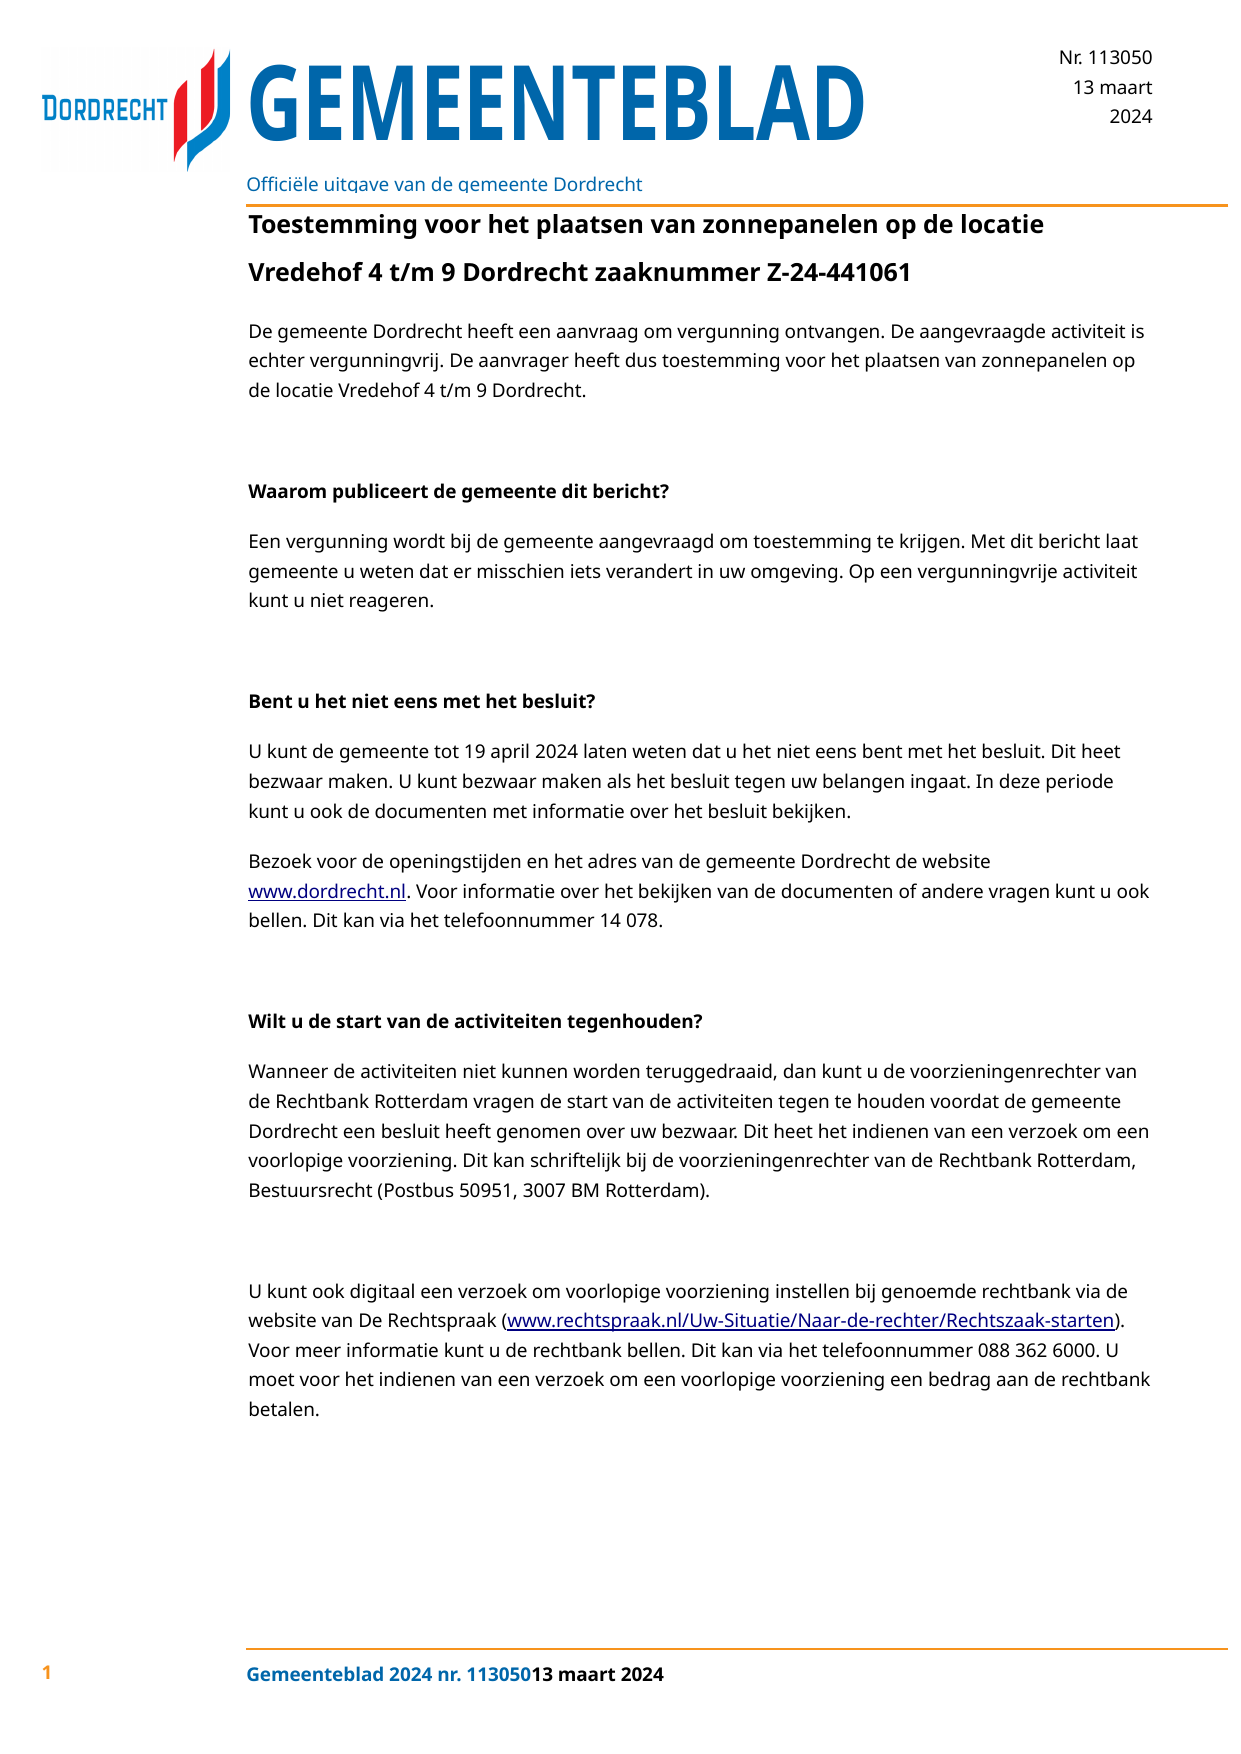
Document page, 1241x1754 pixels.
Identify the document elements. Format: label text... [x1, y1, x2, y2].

text U kunt de gemeente tot 19 april 2024 laten weten dat u het niet eens bent met het besluit. Dit heet bezwaar maken. U kunt bezwaar maken als het besluit tegen uw belangen ingaat. In deze periode kunt u ook de documenten met informatie over het besluit bekijken. [248, 739, 1152, 824]
text De gemeente Dordrecht heeft een aanvraag om vergunning ontvangen. De aangevraagde activiteit is echter vergunningvrij. De aanvrager heeft dus toestemming voor het plaatsen van zonnepanelen op de locatie Vredehof 4 t/m 9 Dordrecht. [248, 318, 1152, 403]
text Toestemming voor het plaatsen van zonnepanelen op de locatie Vredehof 4 t/m 9 Dordrecht zaaknummer Z-24-441061 [248, 207, 1152, 288]
text Waarom publiceert de gemeente dit bericht? [248, 478, 1152, 504]
text Bent u het niet eens met het besluit? [248, 688, 1152, 714]
text Wanneer de activiteiten niet kunnen worden teruggedraaid, dan kunt u de voorzieningenrechter van de Rechtbank Rotterdam vragen de start van de activiteiten tegen te houden voordat de gemeente Dordrecht een besluit heeft genomen over uw bezwaar. Dit heet het indienen van een verzoek om een voorlopige voorziening. Dit kan schriftelijk bij de voorzieningenrechter van de Rechtbank Rotterdam, Bestuursrecht (Postbus 50951, 3007 BM Rotterdam). [248, 1059, 1152, 1203]
picture [41, 47, 231, 172]
text Wilt u de start van de activiteiten tegenhouden? [248, 1008, 1152, 1034]
text U kunt ook digitaal een verzoek om voorlopige voorziening instellen bij genoemde rechtbank via de website van De Rechtspraak (www.rechtspraak.nl/Uw-Situatie/Naar-de-rechter/Rechtszaak-starten). Voor meer informatie kunt u de rechtbank bellen. Dit kan via het telefoonnummer 088 362 6000. U moet voor het indienen van een verzoek om een voorlopige voorziening een bedrag aan de rechtbank betalen. [248, 1278, 1152, 1422]
text Bezoek voor de openingstijden en het adres van de gemeente Dordrecht de website www.dordrecht.nl. Voor informatie over het bekijken van de documenten of andere vragen kunt u ook bellen. Dit kan via het telefoonnummer 14 078. [248, 848, 1152, 933]
text Een vergunning wordt bij de gemeente aangevraagd om toestemming te krijgen. Met dit bericht laat gemeente u weten dat er misschien iets verandert in uw omgeving. Op een vergunningvrije activiteit kunt u niet reageren. [248, 528, 1152, 613]
